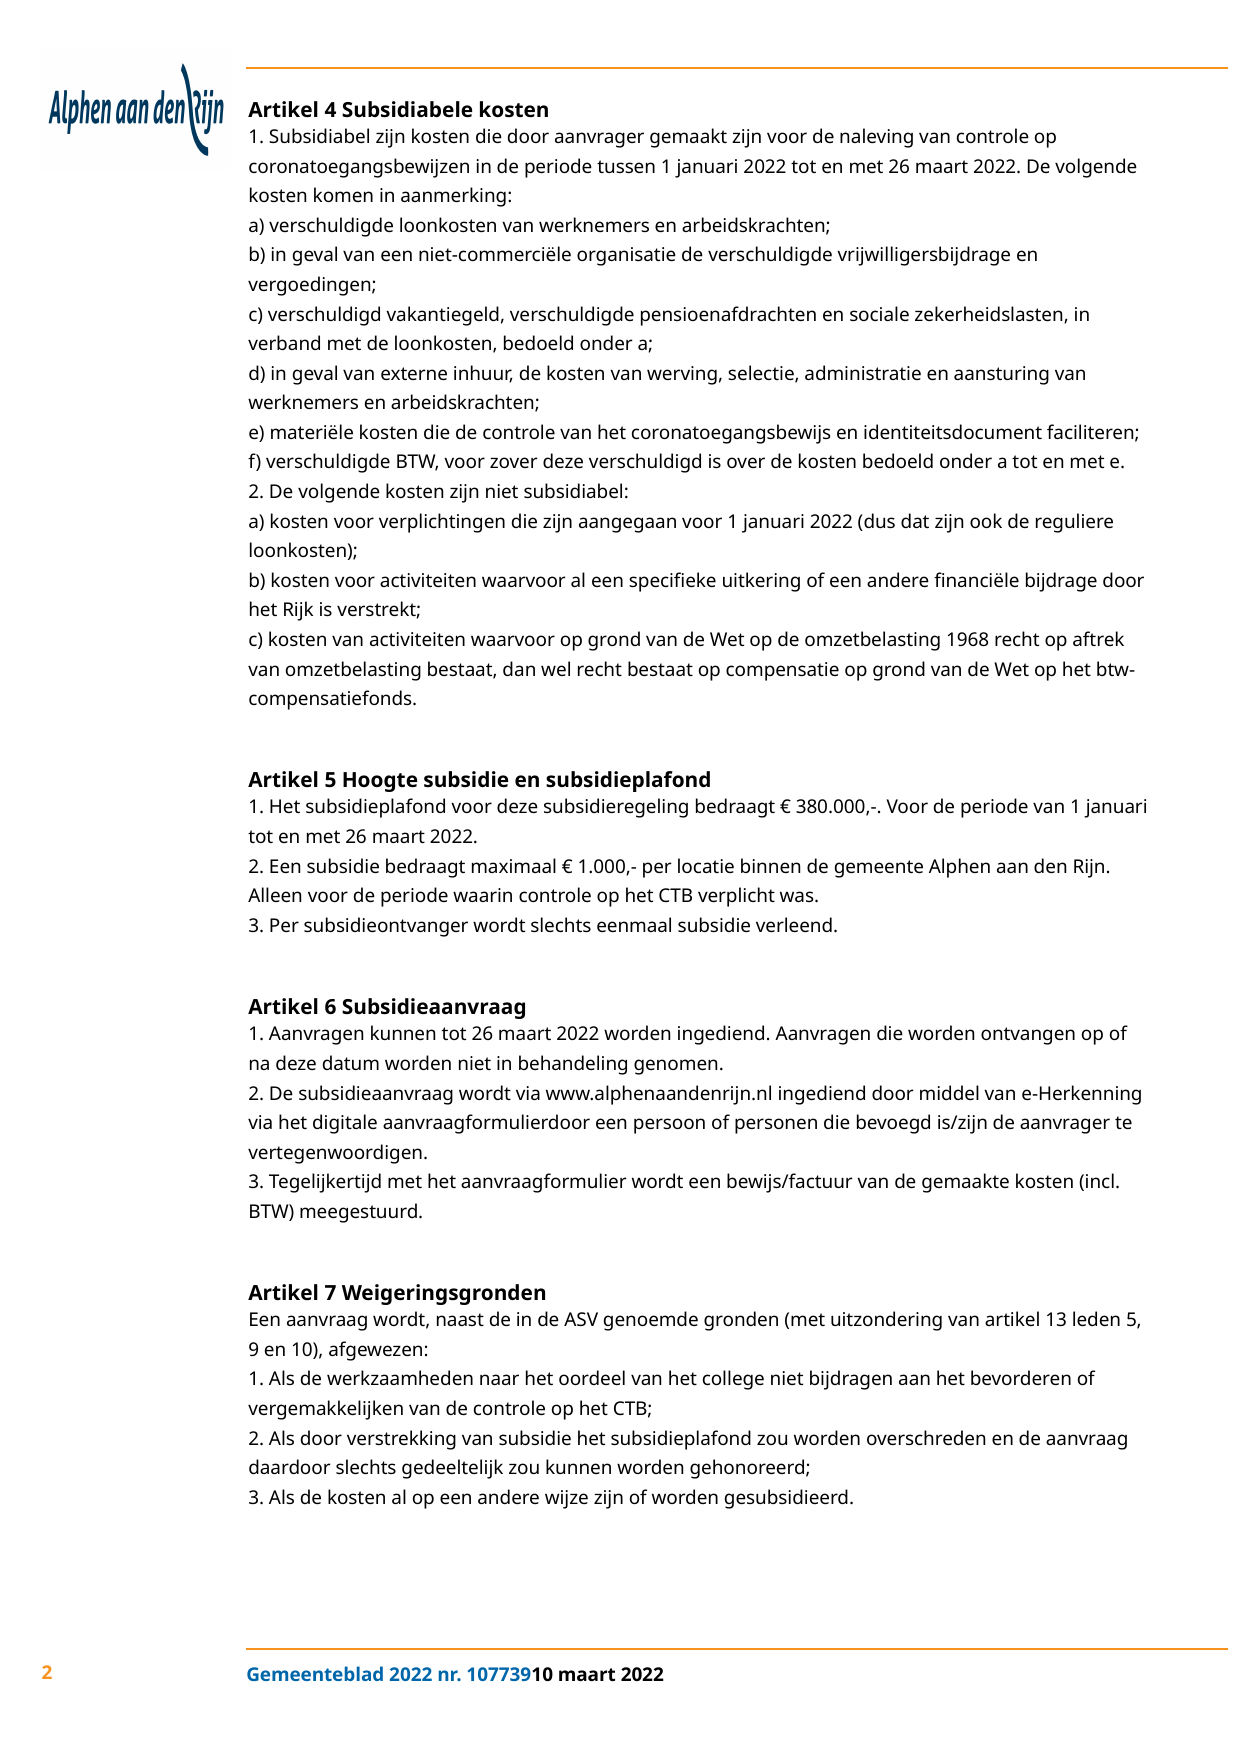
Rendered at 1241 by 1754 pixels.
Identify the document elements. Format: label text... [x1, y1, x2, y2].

text 2. De volgende kosten zijn niet subsidiabel: [248, 478, 1152, 504]
text Een aanvraag wordt, naast de in de ASV genoemde gronden (met uitzondering van artikel 13 leden 5, 9 en 10), afgewezen: [248, 1306, 1152, 1362]
text a) kosten voor verplichtingen die zijn aangegaan voor 1 januari 2022 (dus dat zijn ook de reguliere loonkosten); [248, 508, 1152, 563]
text 3. Als de kosten al op een andere wijze zijn of worden gesubsidieerd. [248, 1484, 1152, 1510]
text 3. Tegelijkertijd met het aanvraagformulier wordt een bewijs/factuur van de gemaakte kosten (incl. BTW) meegestuurd. [248, 1168, 1152, 1224]
text Artikel 7 Weigeringsgronden [248, 1278, 1152, 1306]
text a) verschuldigde loonkosten van werknemers en arbeidskrachten; [248, 212, 1152, 238]
text 1. Aanvragen kunnen tot 26 maart 2022 worden ingediend. Aanvragen die worden ontvangen op of na deze datum worden niet in behandeling genomen. [248, 1021, 1152, 1076]
text c) verschuldigd vakantiegeld, verschuldigde pensioenafdrachten en sociale zekerheidslasten, in verband met de loonkosten, bedoeld onder a; [248, 301, 1152, 356]
text 2. Als door verstrekking van subsidie het subsidieplafond zou worden overschreden en de aanvraag daardoor slechts gedeeltelijk zou kunnen worden gehonoreerd; [248, 1425, 1152, 1480]
text Artikel 5 Hoogte subsidie en subsidieplafond [248, 765, 1152, 794]
text 1. Als de werkzaamheden naar het oordeel van het college niet bijdragen aan het bevorderen of vergemakkelijken van de controle op het CTB; [248, 1366, 1152, 1421]
text 2. Een subsidie bedraagt maximaal € 1.000,- per locatie binnen de gemeente Alphen aan den Rijn. Alleen voor de periode waarin controle op het CTB verplicht was. [248, 853, 1152, 908]
text b) kosten voor activiteiten waarvoor al een specifieke uitkering of een andere financiële bijdrage door het Rijk is verstrekt; [248, 567, 1152, 622]
text Artikel 6 Subsidieaanvraag [248, 992, 1152, 1021]
text 3. Per subsidieontvanger wordt slechts eenmaal subsidie verleend. [248, 912, 1152, 938]
text b) in geval van een niet-commerciële organisatie de verschuldigde vrijwilligersbijdrage en vergoedingen; [248, 242, 1152, 297]
text Artikel 4 Subsidiabele kosten [248, 95, 1152, 123]
text f) verschuldigde BTW, voor zover deze verschuldigd is over de kosten bedoeld onder a tot en met e. [248, 449, 1152, 474]
text 1. Het subsidieplafond voor deze subsidieregeling bedraagt € 380.000,-. Voor de periode van 1 januari tot en met 26 maart 2022. [248, 794, 1152, 849]
text 2. De subsidieaanvraag wordt via www.alphenaandenrijn.nl ingediend door middel van e-Herkenning via het digitale aanvraagformulierdoor een persoon of personen die bevoegd is/zijn de aanvrager te vertegenwoordigen. [248, 1080, 1152, 1164]
text 1. Subsidiabel zijn kosten die door aanvrager gemaakt zijn voor de naleving van controle op coronatoegangsbewijzen in de periode tussen 1 januari 2022 tot en met 26 maart 2022. De volgende kosten komen in aanmerking: [248, 123, 1152, 208]
text d) in geval van externe inhuur, de kosten van werving, selectie, administratie en aansturing van werknemers en arbeidskrachten; [248, 360, 1152, 415]
picture [41, 47, 231, 172]
text c) kosten van activiteiten waarvoor op grond van de Wet op de omzetbelasting 1968 recht op aftrek van omzetbelasting bestaat, dan wel recht bestaat op compensatie op grond van de Wet op het btw-compensatiefonds. [248, 626, 1152, 711]
text e) materiële kosten die de controle van het coronatoegangsbewijs en identiteitsdocument faciliteren; [248, 419, 1152, 445]
